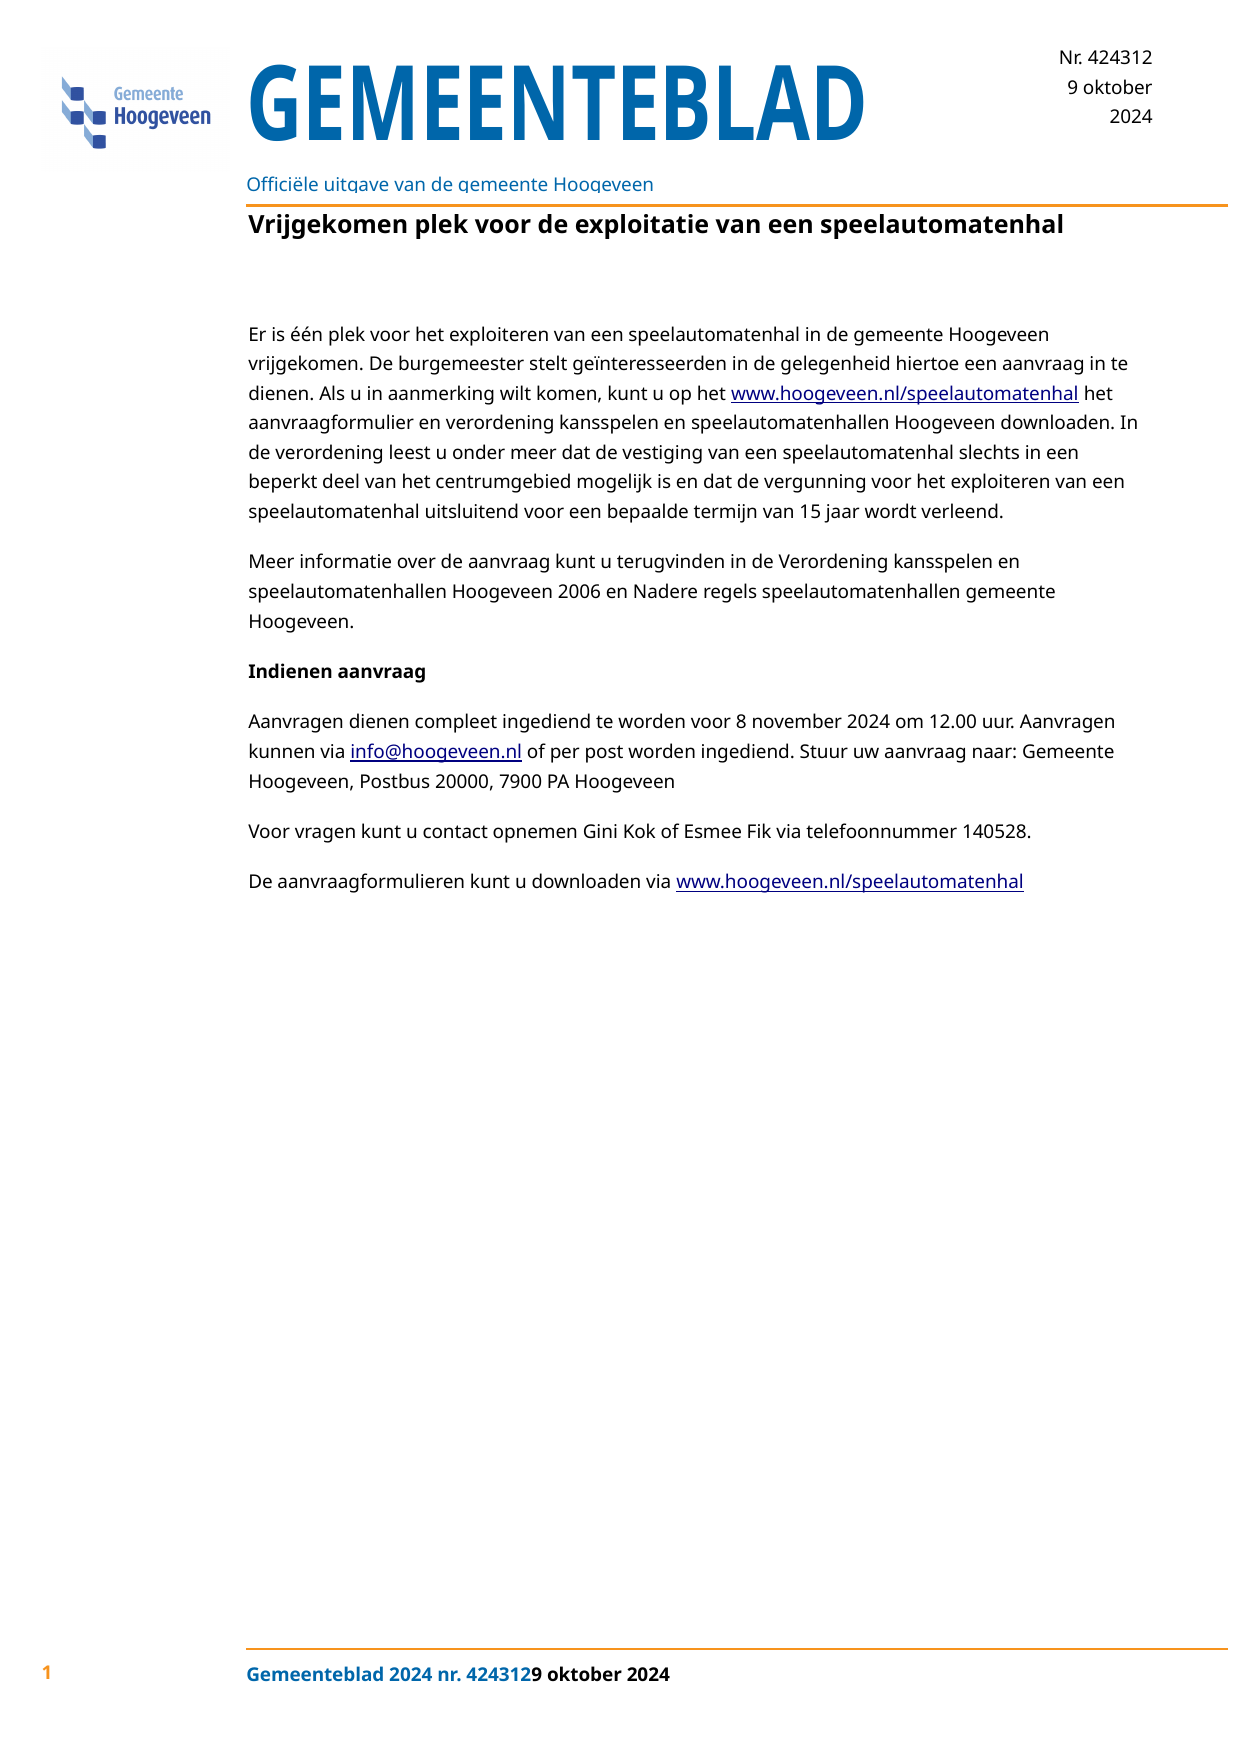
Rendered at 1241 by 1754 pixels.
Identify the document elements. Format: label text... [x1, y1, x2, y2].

text Aanvragen dienen compleet ingediend te worden voor 8 november 2024 om 12.00 uur. Aanvragen kunnen via info@hoogeveen.nl of per post worden ingediend. Stuur uw aanvraag naar: Gemeente Hoogeveen, Postbus 20000, 7900 PA Hoogeveen [248, 709, 1152, 793]
text Vrijgekomen plek voor de exploitatie van een speelautomatenhal [248, 207, 1152, 241]
text Indienen aanvraag [248, 658, 1152, 684]
picture [41, 47, 231, 172]
text Voor vragen kunt u contact opnemen Gini Kok of Esmee Fik via telefoonnummer 140528. [248, 818, 1152, 844]
text Meer informatie over de aanvraag kunt u terugvinden in de Verordening kansspelen en speelautomatenhallen Hoogeveen 2006 en Nadere regels speelautomatenhallen gemeente Hoogeveen. [248, 549, 1152, 633]
text De aanvraagformulieren kunt u downloaden via www.hoogeveen.nl/speelautomatenhal [248, 869, 1152, 894]
text Er is één plek voor het exploiteren van een speelautomatenhal in de gemeente Hoogeveen vrijgekomen. De burgemeester stelt geïnteresseerden in de gelegenheid hiertoe een aanvraag in te dienen. Als u in aanmerking wilt komen, kunt u op het www.hoogeveen.nl/speelautomatenhal het aanvraagformulier en verordening kansspelen en speelautomatenhallen Hoogeveen downloaden. In de verordening leest u onder meer dat de vestiging van een speelautomatenhal slechts in een beperkt deel van het centrumgebied mogelijk is en dat de vergunning voor het exploiteren van een speelautomatenhal uitsluitend voor een bepaalde termijn van 15 jaar wordt verleend. [248, 321, 1152, 524]
